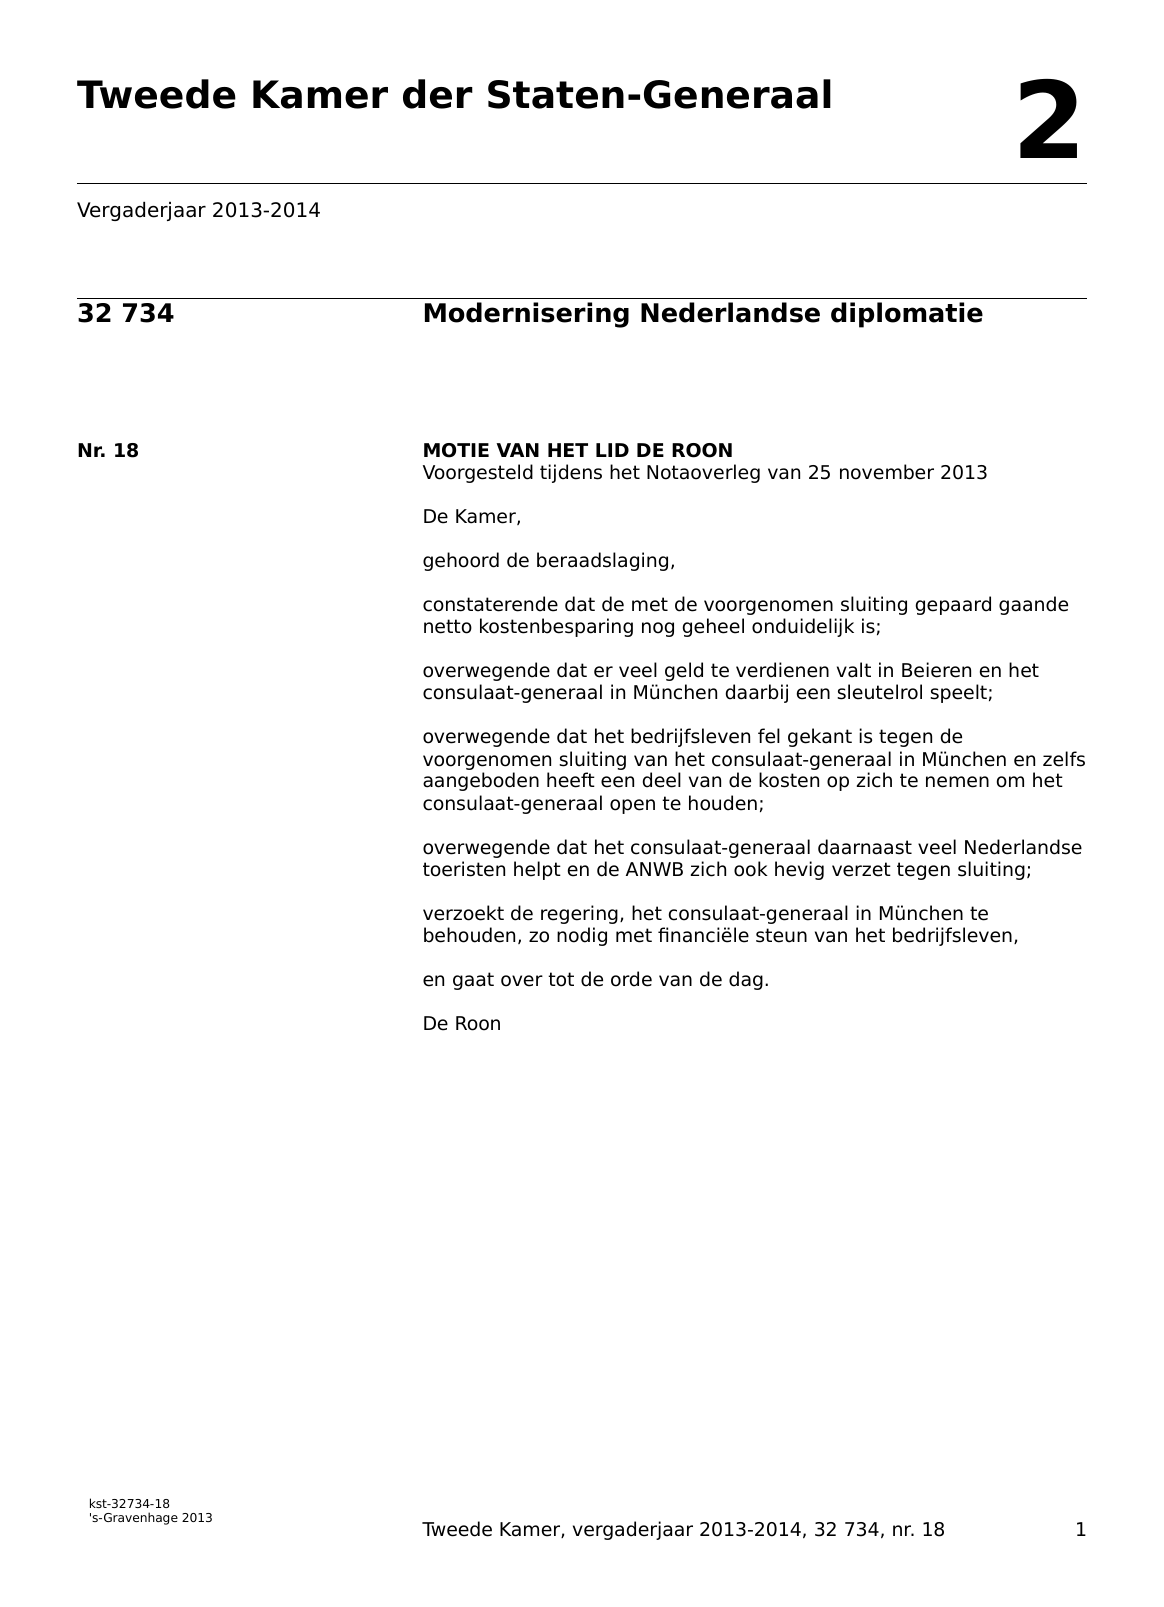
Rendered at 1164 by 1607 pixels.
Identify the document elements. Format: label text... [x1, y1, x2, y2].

text De Roon [422, 1013, 1087, 1035]
text overwegende dat er veel geld te verdienen valt in Beieren en het consulaat-generaal in München daarbij een sleutelrol speelt; [422, 660, 1087, 704]
table_header 2 [886, 59, 1087, 183]
subtitle Nr. 18 MOTIE VAN HET LID DE ROON [77, 440, 1087, 462]
text kst-32734-18 [88, 1497, 323, 1511]
text en gaat over tot de orde van de dag. [422, 969, 1087, 991]
table_cell Vergaderjaar 2013-2014 [77, 184, 1087, 298]
text overwegende dat het bedrijfsleven fel gekant is tegen de voorgenomen sluiting van het consulaat-generaal in München en zelfs aangeboden heeft een deel van de kosten op zich te nemen om het consulaat-generaal open te houden; [422, 726, 1087, 814]
text constaterende dat de met de voorgenomen sluiting gepaard gaande netto kostenbesparing nog geheel onduidelijk is; [422, 594, 1087, 638]
text gehoord de beraadslaging, [422, 550, 1087, 572]
text De Kamer, [422, 506, 1087, 528]
text Voorgesteld tijdens het Notaoverleg van 25 november 2013 [422, 462, 1087, 484]
text verzoekt de regering, het consulaat-generaal in München te behouden, zo nodig met financiële steun van het bedrijfsleven, [422, 903, 1087, 947]
subtitle 32 734 Modernisering Nederlandse diplomatie [77, 299, 1087, 329]
table_header Tweede Kamer der Staten-Generaal [77, 59, 886, 183]
text 's-Gravenhage 2013 [88, 1511, 323, 1525]
text overwegende dat het consulaat-generaal daarnaast veel Nederlandse toeristen helpt en de ANWB zich ook hevig verzet tegen sluiting; [422, 837, 1087, 881]
